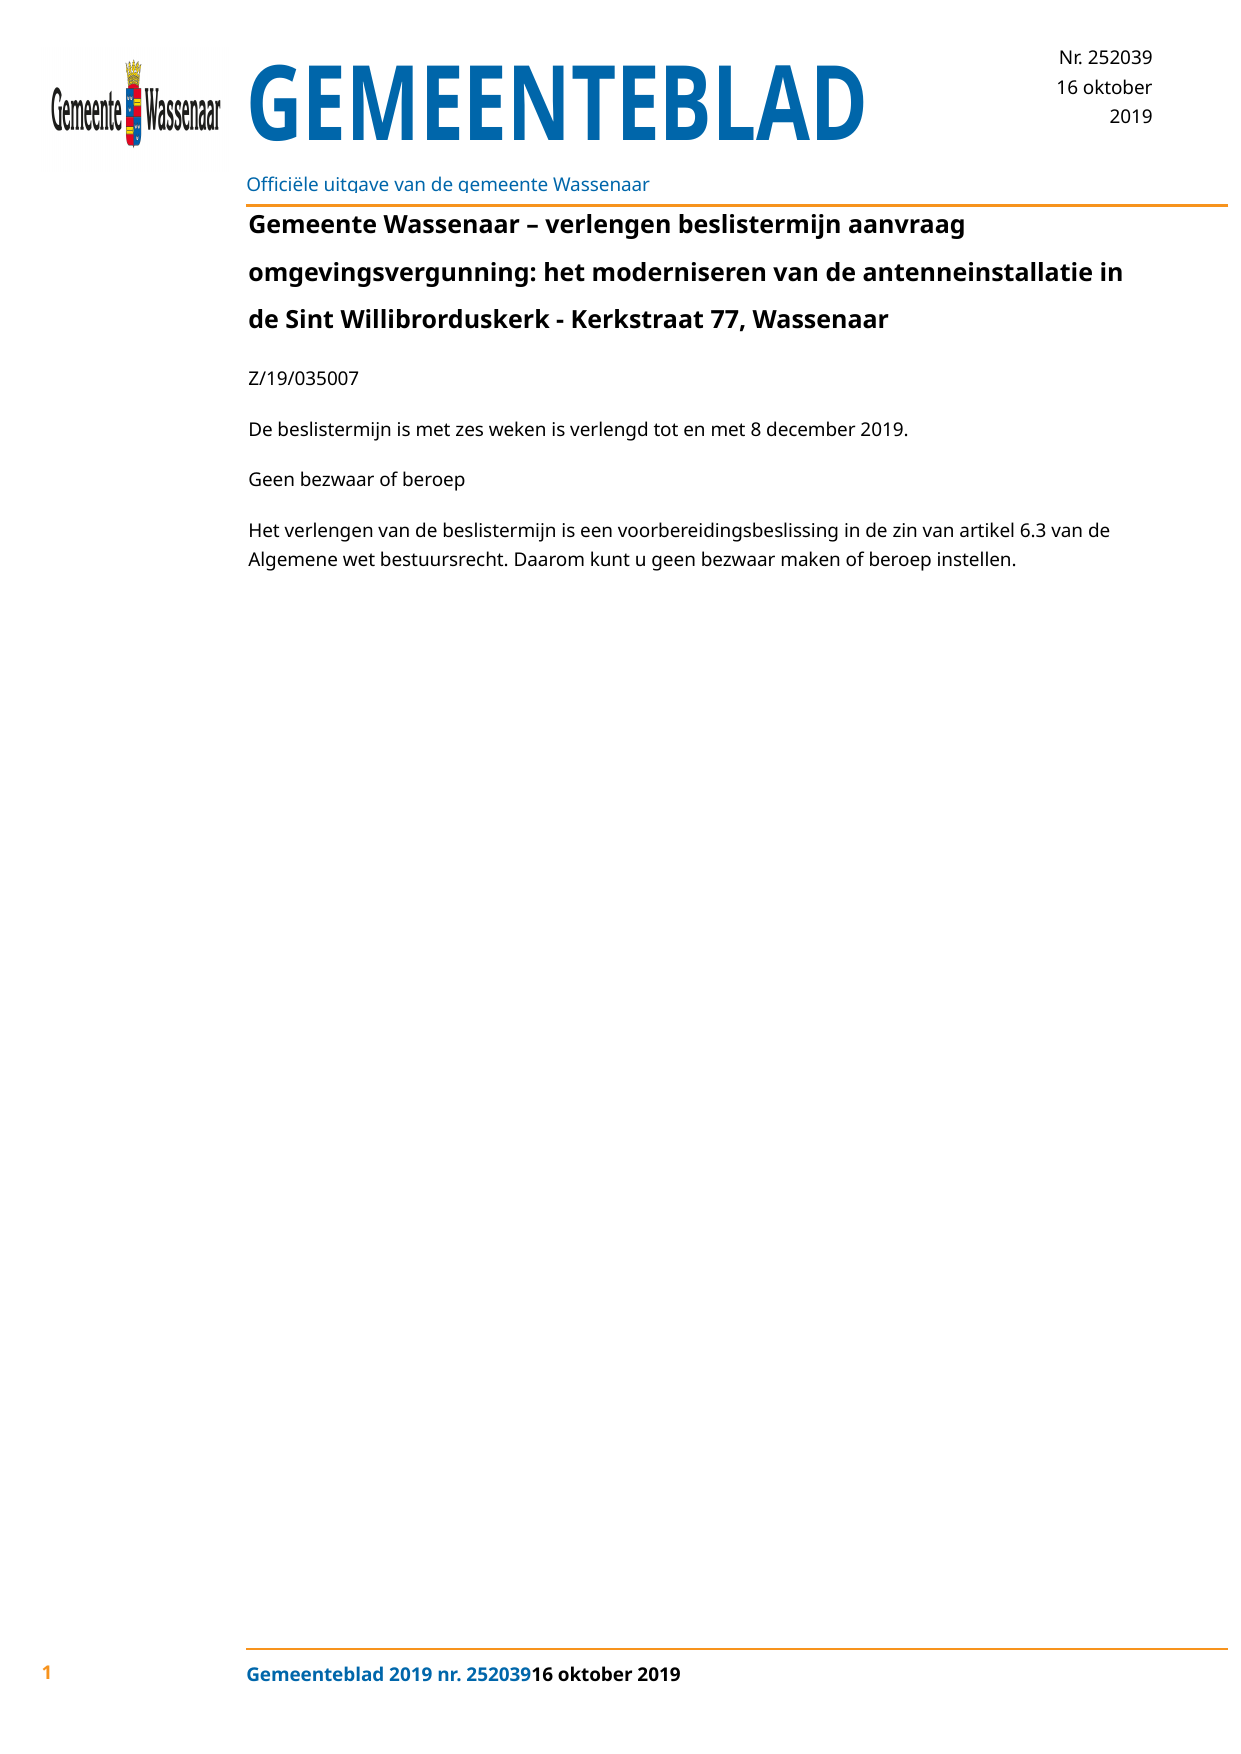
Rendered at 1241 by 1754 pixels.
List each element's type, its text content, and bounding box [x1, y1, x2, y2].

text Het verlengen van de beslistermijn is een voorbereidingsbeslissing in de zin van artikel 6.3 van de Algemene wet bestuursrecht. Daarom kunt u geen bezwaar maken of beroep instellen. [248, 517, 1152, 572]
picture [41, 47, 231, 172]
text De beslistermijn is met zes weken is verlengd tot en met 8 december 2019. [248, 416, 1152, 442]
text Gemeente Wassenaar – verlengen beslistermijn aanvraag omgevingsvergunning: het moderniseren van de antenneinstallatie in de Sint Willibrorduskerk - Kerkstraat 77, Wassenaar [248, 207, 1152, 336]
text Z/19/035007 [248, 366, 1152, 391]
text Geen bezwaar of beroep [248, 466, 1152, 492]
